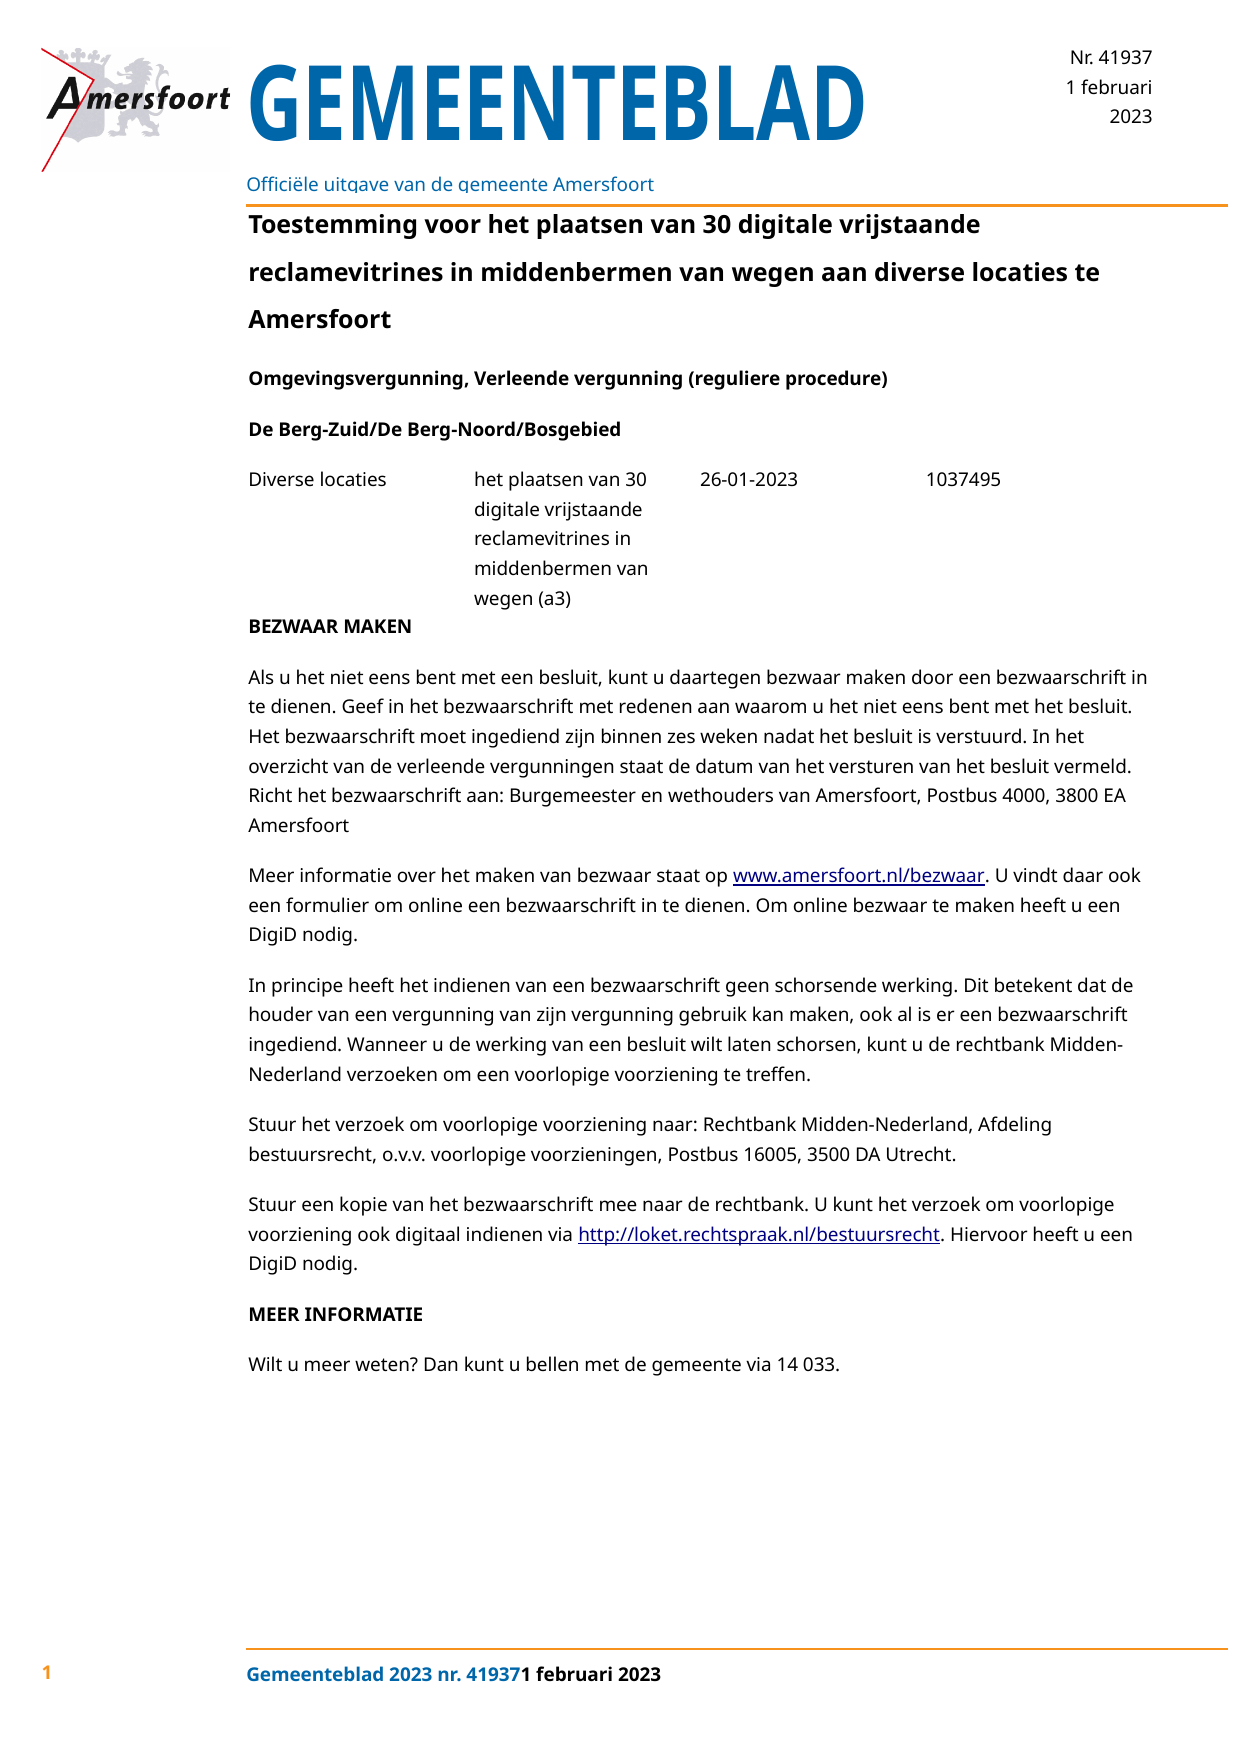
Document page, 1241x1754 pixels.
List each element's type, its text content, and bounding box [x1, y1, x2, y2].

text BEZWAAR MAKEN [248, 614, 1152, 639]
text Als u het niet eens bent met een besluit, kunt u daartegen bezwaar maken door een bezwaarschrift in te dienen. Geef in het bezwaarschrift met redenen aan waarom u het niet eens bent met het besluit. Het bezwaarschrift moet ingediend zijn binnen zes weken nadat het besluit is verstuurd. In het overzicht van de verleende vergunningen staat de datum van het versturen van het besluit vermeld. Richt het bezwaarschrift aan: Burgemeester en wethouders van Amersfoort, Postbus 4000, 3800 EA Amersfoort [248, 664, 1152, 838]
picture [41, 47, 231, 172]
table_header het plaatsen van 30 digitale vrijstaande reclamevitrines in middenbermen van wegen (a3) [474, 466, 700, 611]
text Stuur een kopie van het bezwaarschrift mee naar de rechtbank. U kunt het verzoek om voorlopige voorziening ook digitaal indienen via http://loket.rechtspraak.nl/bestuursrecht. Hiervoor heeft u een DigiD nodig. [248, 1191, 1152, 1276]
text MEER INFORMATIE [248, 1301, 1152, 1327]
text In principe heeft het indienen van een bezwaarschrift geen schorsende werking. Dit betekent dat de houder van een vergunning van zijn vergunning gebruik kan maken, ook al is er een bezwaarschrift ingediend. Wanneer u de werking van een besluit wilt laten schorsen, kunt u de rechtbank Midden-Nederland verzoeken om een voorlopige voorziening te treffen. [248, 972, 1152, 1087]
table_header Diverse locaties [248, 466, 474, 611]
text De Berg-Zuid/De Berg-Noord/Bosgebied [248, 416, 1152, 442]
text Toestemming voor het plaatsen van 30 digitale vrijstaande reclamevitrines in middenbermen van wegen aan diverse locaties te Amersfoort [248, 207, 1152, 336]
text Meer informatie over het maken van bezwaar staat op www.amersfoort.nl/bezwaar. U vindt daar ook een formulier om online een bezwaarschrift in te dienen. Om online bezwaar te maken heeft u een DigiD nodig. [248, 862, 1152, 947]
text Stuur het verzoek om voorlopige voorziening naar: Rechtbank Midden-Nederland, Afdeling bestuursrecht, o.v.v. voorlopige voorzieningen, Postbus 16005, 3500 DA Utrecht. [248, 1111, 1152, 1167]
text Wilt u meer weten? Dan kunt u bellen met de gemeente via 14 033. [248, 1351, 1152, 1377]
table_header 26-01-2023 [700, 466, 926, 611]
text Omgevingsvergunning, Verleende vergunning (reguliere procedure) [248, 366, 1152, 391]
table_header 1037495 [926, 466, 1152, 611]
